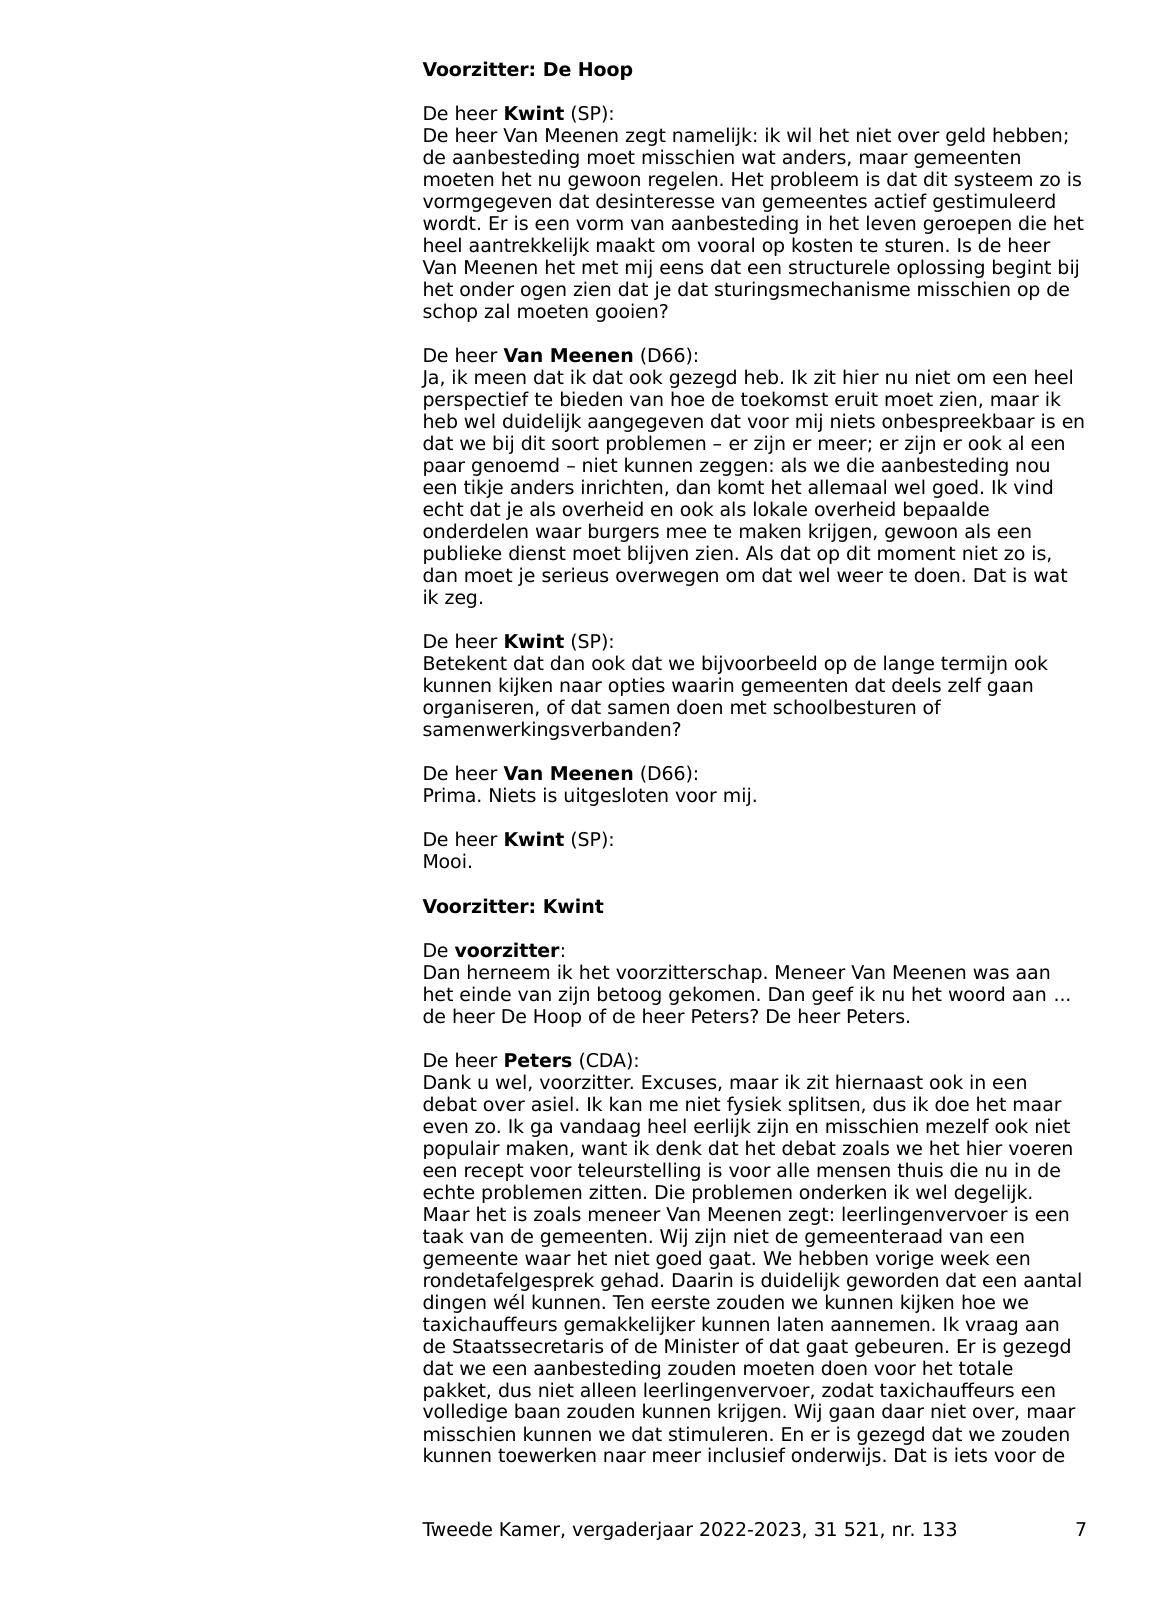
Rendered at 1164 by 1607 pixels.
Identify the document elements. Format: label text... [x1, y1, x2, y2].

text Prima. Niets is uitgesloten voor mij. [422, 785, 1087, 807]
subtitle Voorzitter: Kwint [422, 896, 1087, 917]
text Mooi. [422, 851, 1087, 873]
subtitle Voorzitter: De Hoop [422, 59, 1087, 81]
text De heer Kwint (SP): [422, 631, 1087, 653]
text De heer Peters (CDA): [422, 1050, 1087, 1072]
text De heer Van Meenen zegt namelijk: ik wil het niet over geld hebben; de aanbesteding moet misschien wat anders, maar gemeenten moeten het nu gewoon regelen. Het probleem is dat dit systeem zo is vormgegeven dat desinteresse van gemeentes actief gestimuleerd wordt. Er is een vorm van aanbesteding in het leven geroepen die het heel aantrekkelijk maakt om vooral op kosten te sturen. Is de heer Van Meenen het met mij eens dat een structurele oplossing begint bij het onder ogen zien dat je dat sturingsmechanisme misschien op de schop zal moeten gooien? [422, 125, 1087, 323]
text Betekent dat dan ook dat we bijvoorbeeld op de lange termijn ook kunnen kijken naar opties waarin gemeenten dat deels zelf gaan organiseren, of dat samen doen met schoolbesturen of samenwerkingsverbanden? [422, 653, 1087, 741]
text De heer Kwint (SP): [422, 103, 1087, 125]
text Dank u wel, voorzitter. Excuses, maar ik zit hiernaast ook in een debat over asiel. Ik kan me niet fysiek splitsen, dus ik doe het maar even zo. Ik ga vandaag heel eerlijk zijn en misschien mezelf ook niet populair maken, want ik denk dat het debat zoals we het hier voeren een recept voor teleurstelling is voor alle mensen thuis die nu in de echte problemen zitten. Die problemen onderken ik wel degelijk. Maar het is zoals meneer Van Meenen zegt: leerlingenvervoer is een taak van de gemeenten. Wij zijn niet de gemeenteraad van een gemeente waar het niet goed gaat. We hebben vorige week een rondetafelgesprek gehad. Daarin is duidelijk geworden dat een aantal dingen wél kunnen. Ten eerste zouden we kunnen kijken hoe we taxichauffeurs gemakkelijker kunnen laten aannemen. Ik vraag aan de Staatssecretaris of de Minister of dat gaat gebeuren. Er is gezegd dat we een aanbesteding zouden moeten doen voor het totale pakket, dus niet alleen leerlingenvervoer, zodat taxichauffeurs een volledige baan zouden kunnen krijgen. Wij gaan daar niet over, maar misschien kunnen we dat stimuleren. En er is gezegd dat we zouden kunnen toewerken naar meer inclusief onderwijs. Dat is iets voor de [422, 1072, 1087, 1467]
text Ja, ik meen dat ik dat ook gezegd heb. Ik zit hier nu niet om een heel perspectief te bieden van hoe de toekomst eruit moet zien, maar ik heb wel duidelijk aangegeven dat voor mij niets onbespreekbaar is en dat we bij dit soort problemen – er zijn er meer; er zijn er ook al een paar genoemd – niet kunnen zeggen: als we die aanbesteding nou een tikje anders inrichten, dan komt het allemaal wel goed. Ik vind echt dat je als overheid en ook als lokale overheid bepaalde onderdelen waar burgers mee te maken krijgen, gewoon als een publieke dienst moet blijven zien. Als dat op dit moment niet zo is, dan moet je serieus overwegen om dat wel weer te doen. Dat is wat ik zeg. [422, 367, 1087, 609]
text Dan herneem ik het voorzitterschap. Meneer Van Meenen was aan het einde van zijn betoog gekomen. Dan geef ik nu het woord aan ... de heer De Hoop of de heer Peters? De heer Peters. [422, 962, 1087, 1028]
text De heer Van Meenen (D66): [422, 345, 1087, 367]
text De voorzitter: [422, 940, 1087, 962]
text De heer Van Meenen (D66): [422, 763, 1087, 785]
text De heer Kwint (SP): [422, 829, 1087, 851]
